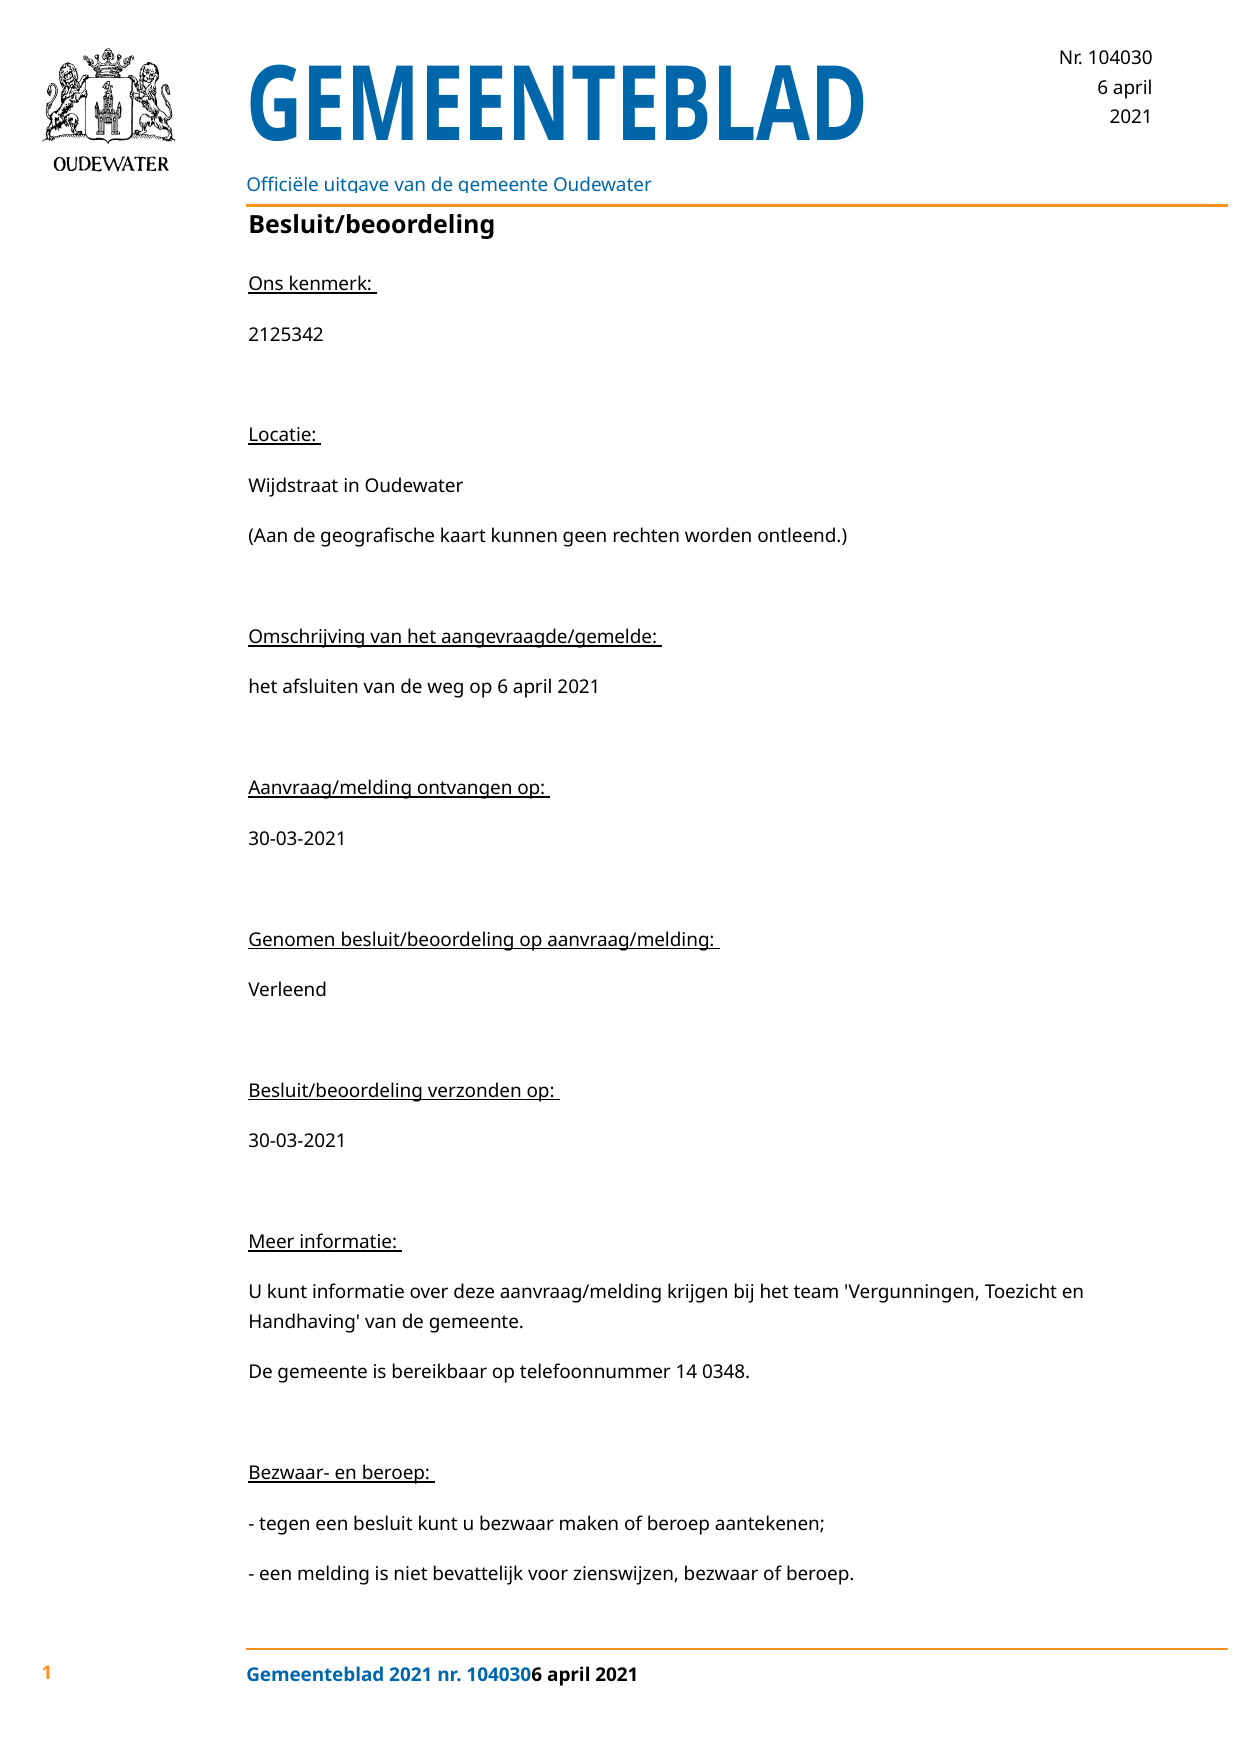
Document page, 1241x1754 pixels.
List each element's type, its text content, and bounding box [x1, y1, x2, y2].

text Meer informatie: [248, 1228, 1152, 1254]
text (Aan de geografische kaart kunnen geen rechten worden ontleend.) [248, 522, 1152, 548]
text 30-03-2021 [248, 825, 1152, 851]
text 2125342 [248, 321, 1152, 346]
text - een melding is niet bevattelijk voor zienswijzen, bezwaar of beroep. [248, 1560, 1152, 1586]
text Wijdstraat in Oudewater [248, 472, 1152, 498]
text Besluit/beoordeling verzonden op: [248, 1077, 1152, 1103]
picture [41, 47, 231, 172]
text Locatie: [248, 422, 1152, 447]
text 30-03-2021 [248, 1127, 1152, 1153]
text Omschrijving van het aangevraagde/gemelde: [248, 623, 1152, 649]
text Verleend [248, 976, 1152, 1002]
text U kunt informatie over deze aanvraag/melding krijgen bij het team 'Vergunningen, Toezicht en Handhaving' van de gemeente. [248, 1279, 1152, 1334]
text het afsluiten van de weg op 6 april 2021 [248, 674, 1152, 699]
text Ons kenmerk: [248, 270, 1152, 296]
text Bezwaar- en beroep: [248, 1459, 1152, 1485]
text De gemeente is bereikbaar op telefoonnummer 14 0348. [248, 1359, 1152, 1384]
text - tegen een besluit kunt u bezwaar maken of beroep aantekenen; [248, 1510, 1152, 1536]
text Genomen besluit/beoordeling op aanvraag/melding: [248, 926, 1152, 951]
text Aanvraag/melding ontvangen op: [248, 774, 1152, 800]
text Besluit/beoordeling [248, 207, 1152, 241]
